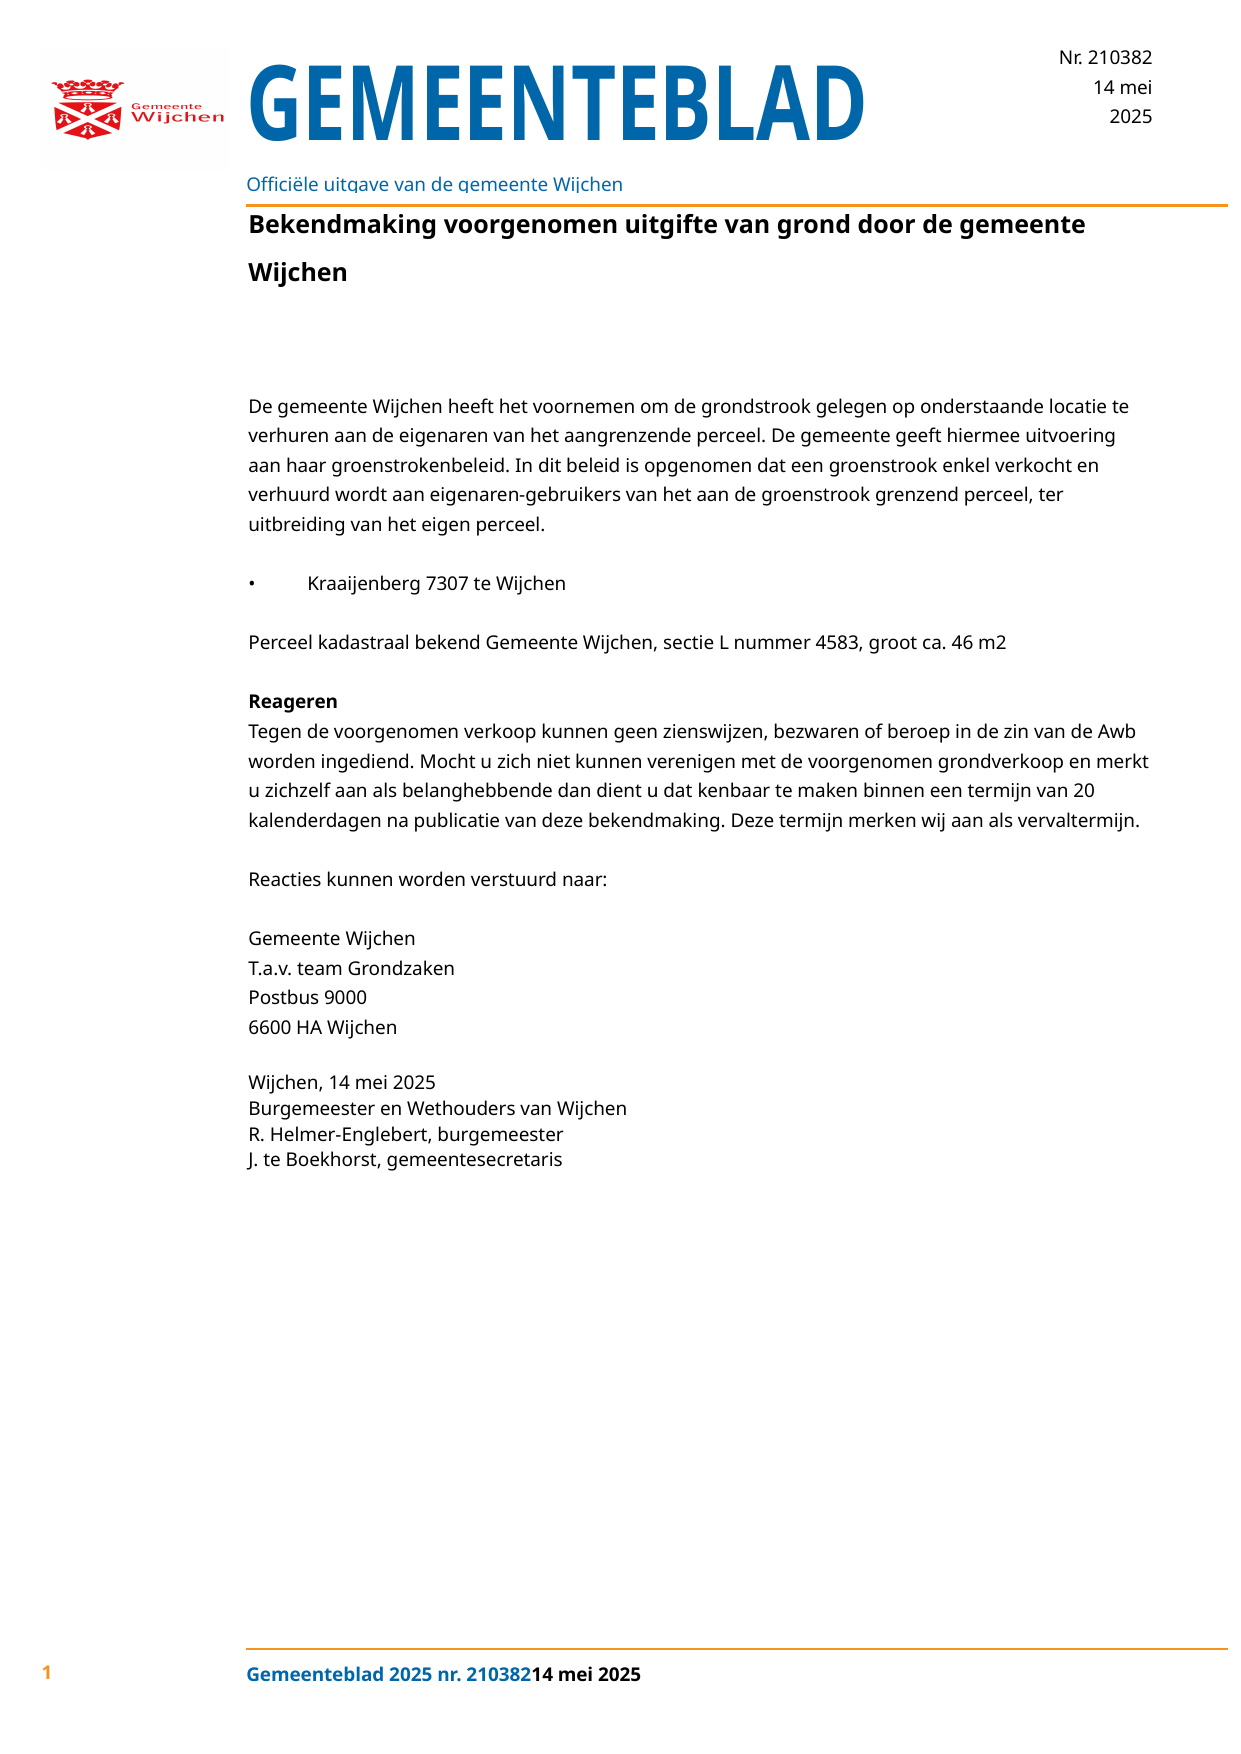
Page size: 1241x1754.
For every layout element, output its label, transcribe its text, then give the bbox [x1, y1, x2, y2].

picture [41, 47, 231, 172]
text Reageren [248, 689, 1152, 714]
text Tegen de voorgenomen verkoop kunnen geen zienswijzen, bezwaren of beroep in de zin van de Awb worden ingediend. Mocht u zich niet kunnen verenigen met de voorgenomen grondverkoop en merkt u zichzelf aan als belanghebbende dan dient u dat kenbaar te maken binnen een termijn van 20 kalenderdagen na publicatie van deze bekendmaking. Deze termijn merken wij aan als vervaltermijn. [248, 718, 1152, 833]
text Reacties kunnen worden verstuurd naar: [248, 866, 1152, 892]
text 6600 HA Wijchen [248, 1014, 1152, 1040]
text Burgemeester en Wethouders van Wijchen [248, 1095, 1152, 1121]
list Kraaijenberg 7307 te Wijchen [248, 570, 1152, 596]
text Postbus 9000 [248, 984, 1152, 1010]
text R. Helmer-Englebert, burgemeester [248, 1121, 1152, 1147]
text Gemeente Wijchen [248, 925, 1152, 951]
text Bekendmaking voorgenomen uitgifte van grond door de gemeente Wijchen [248, 207, 1152, 288]
text Wijchen, 14 mei 2025 [248, 1069, 1152, 1095]
text T.a.v. team Grondzaken [248, 955, 1152, 981]
text J. te Boekhorst, gemeentesecretaris [248, 1147, 1152, 1172]
text De gemeente Wijchen heeft het voornemen om de grondstrook gelegen op onderstaande locatie te verhuren aan de eigenaren van het aangrenzende perceel. De gemeente geeft hiermee uitvoering aan haar groenstrokenbeleid. In dit beleid is opgenomen dat een groenstrook enkel verkocht en verhuurd wordt aan eigenaren-gebruikers van het aan de groenstrook grenzend perceel, ter uitbreiding van het eigen perceel. [248, 393, 1152, 537]
text Perceel kadastraal bekend Gemeente Wijchen, sectie L nummer 4583, groot ca. 46 m2 [248, 629, 1152, 655]
